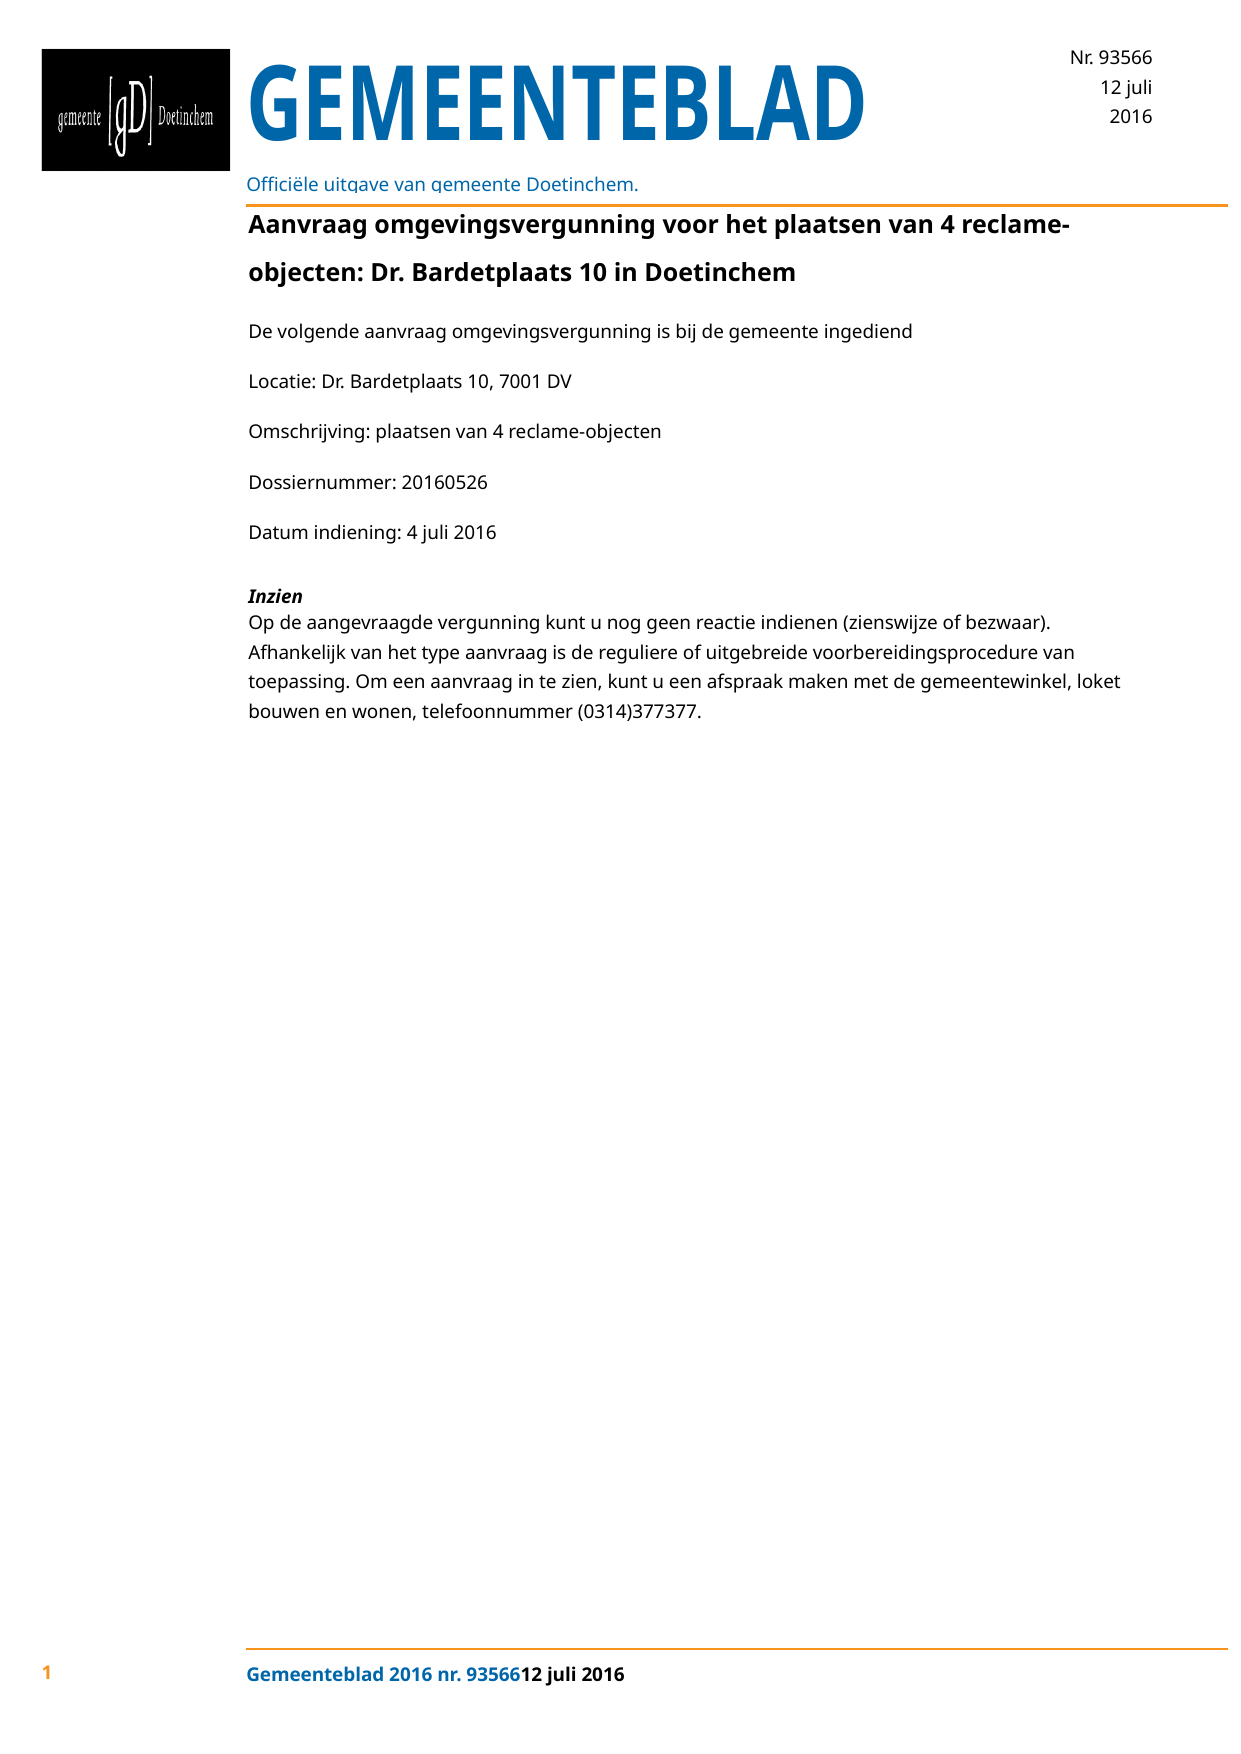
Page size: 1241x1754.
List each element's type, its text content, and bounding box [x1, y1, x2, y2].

text Dossiernummer: 20160526 [248, 469, 1152, 495]
text Datum indiening: 4 juli 2016 [248, 519, 1152, 545]
picture [41, 47, 231, 172]
text Locatie: Dr. Bardetplaats 10, 7001 DV [248, 368, 1152, 394]
text De volgende aanvraag omgevingsvergunning is bij de gemeente ingediend [248, 318, 1152, 344]
text Op de aangevraagde vergunning kunt u nog geen reactie indienen (zienswijze of bezwaar). Afhankelijk van het type aanvraag is de reguliere of uitgebreide voorbereidingsprocedure van toepassing. Om een aanvraag in te zien, kunt u een afspraak maken met de gemeentewinkel, loket bouwen en wonen, telefoonnummer (0314)377377. [248, 609, 1152, 724]
text Aanvraag omgevingsvergunning voor het plaatsen van 4 reclame-objecten: Dr. Bardetplaats 10 in Doetinchem [248, 207, 1152, 288]
text Inzien [248, 583, 1152, 609]
text Omschrijving: plaatsen van 4 reclame-objecten [248, 419, 1152, 444]
